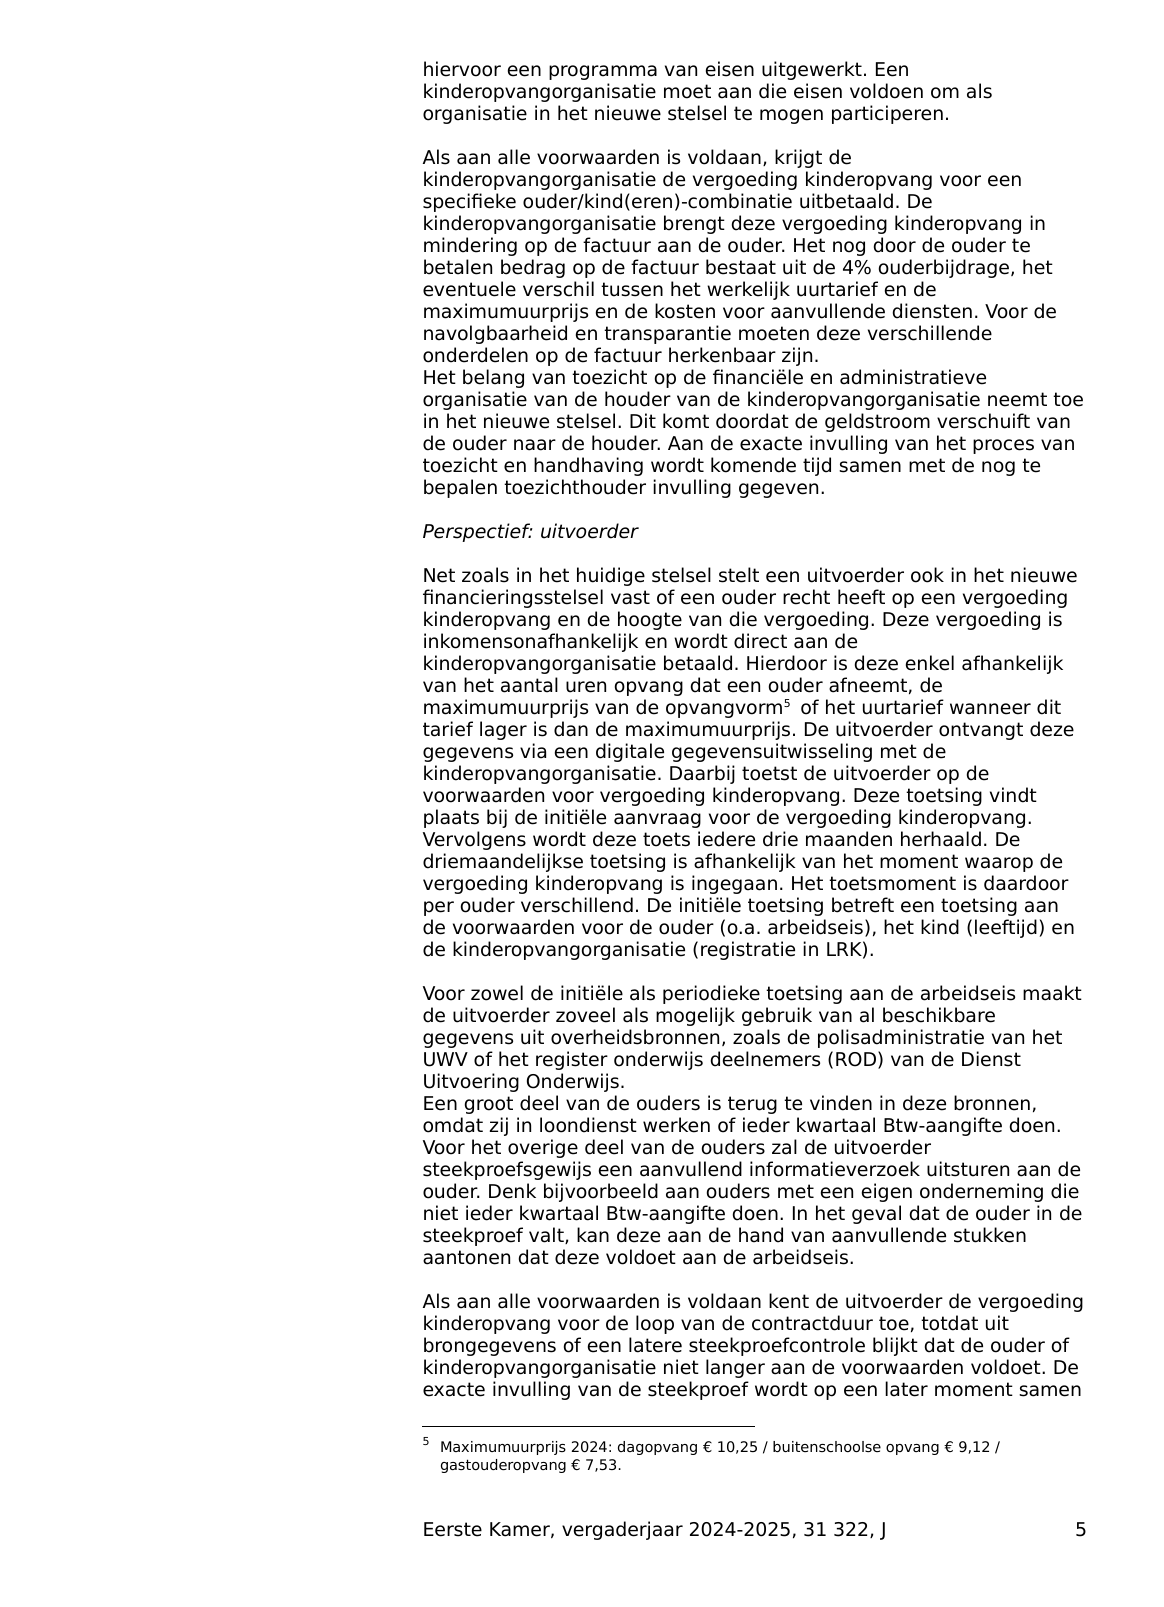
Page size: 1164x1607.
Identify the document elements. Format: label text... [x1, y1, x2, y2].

text Het belang van toezicht op de financiële en administratieve organisatie van de houder van de kinderopvangorganisatie neemt toe in het nieuwe stelsel. Dit komt doordat de geldstroom verschuift van de ouder naar de houder. Aan de exacte invulling van het proces van toezicht en handhaving wordt komende tijd samen met de nog te bepalen toezichthouder invulling gegeven. [422, 367, 1087, 499]
text Als aan alle voorwaarden is voldaan kent de uitvoerder de vergoeding kinderopvang voor de loop van de contractduur toe, totdat uit brongegevens of een latere steekproefcontrole blijkt dat de ouder of kinderopvangorganisatie niet langer aan de voorwaarden voldoet. De exacte invulling van de steekproef wordt op een later moment samen [422, 1291, 1087, 1401]
text Maximumuurprijs 2024: dagopvang € 10,25 / buitenschoolse opvang € 9,12 / gastouderopvang € 7,53. [422, 1435, 1087, 1474]
text Als aan alle voorwaarden is voldaan, krijgt de kinderopvangorganisatie de vergoeding kinderopvang voor een specifieke ouder/kind(eren)-combinatie uitbetaald. De kinderopvangorganisatie brengt deze vergoeding kinderopvang in mindering op de factuur aan de ouder. Het nog door de ouder te betalen bedrag op de factuur bestaat uit de 4% ouderbijdrage, het eventuele verschil tussen het werkelijk uurtarief en de maximumuurprijs en de kosten voor aanvullende diensten. Voor de navolgbaarheid en transparantie moeten deze verschillende onderdelen op de factuur herkenbaar zijn. [422, 147, 1087, 367]
subtitle Perspectief: uitvoerder [422, 521, 1087, 543]
text hiervoor een programma van eisen uitgewerkt. Een kinderopvangorganisatie moet aan die eisen voldoen om als organisatie in het nieuwe stelsel te mogen participeren. [422, 59, 1087, 125]
text Een groot deel van de ouders is terug te vinden in deze bronnen, omdat zij in loondienst werken of ieder kwartaal Btw-aangifte doen. Voor het overige deel van de ouders zal de uitvoerder steekproefsgewijs een aanvullend informatieverzoek uitsturen aan de ouder. Denk bijvoorbeeld aan ouders met een eigen onderneming die niet ieder kwartaal Btw-aangifte doen. In het geval dat de ouder in de steekproef valt, kan deze aan de hand van aanvullende stukken aantonen dat deze voldoet aan de arbeidseis. [422, 1093, 1087, 1269]
text Voor zowel de initiële als periodieke toetsing aan de arbeidseis maakt de uitvoerder zoveel als mogelijk gebruik van al beschikbare gegevens uit overheidsbronnen, zoals de polisadministratie van het UWV of het register onderwijs deelnemers (ROD) van de Dienst Uitvoering Onderwijs. [422, 983, 1087, 1093]
text Net zoals in het huidige stelsel stelt een uitvoerder ook in het nieuwe financieringsstelsel vast of een ouder recht heeft op een vergoeding kinderopvang en de hoogte van die vergoeding. Deze vergoeding is inkomensonafhankelijk en wordt direct aan de kinderopvangorganisatie betaald. Hierdoor is deze enkel afhankelijk van het aantal uren opvang dat een ouder afneemt, de maximumuurprijs van de opvangvorm of het uurtarief wanneer dit tarief lager is dan de maximumuurprijs. De uitvoerder ontvangt deze gegevens via een digitale gegevensuitwisseling met de kinderopvangorganisatie. Daarbij toetst de uitvoerder op de voorwaarden voor vergoeding kinderopvang. Deze toetsing vindt plaats bij de initiële aanvraag voor de vergoeding kinderopvang. Vervolgens wordt deze toets iedere drie maanden herhaald. De driemaandelijkse toetsing is afhankelijk van het moment waarop de vergoeding kinderopvang is ingegaan. Het toetsmoment is daardoor per ouder verschillend. De initiële toetsing betreft een toetsing aan de voorwaarden voor de ouder (o.a. arbeidseis), het kind (leeftijd) en de kinderopvangorganisatie (registratie in LRK). [422, 565, 1087, 961]
